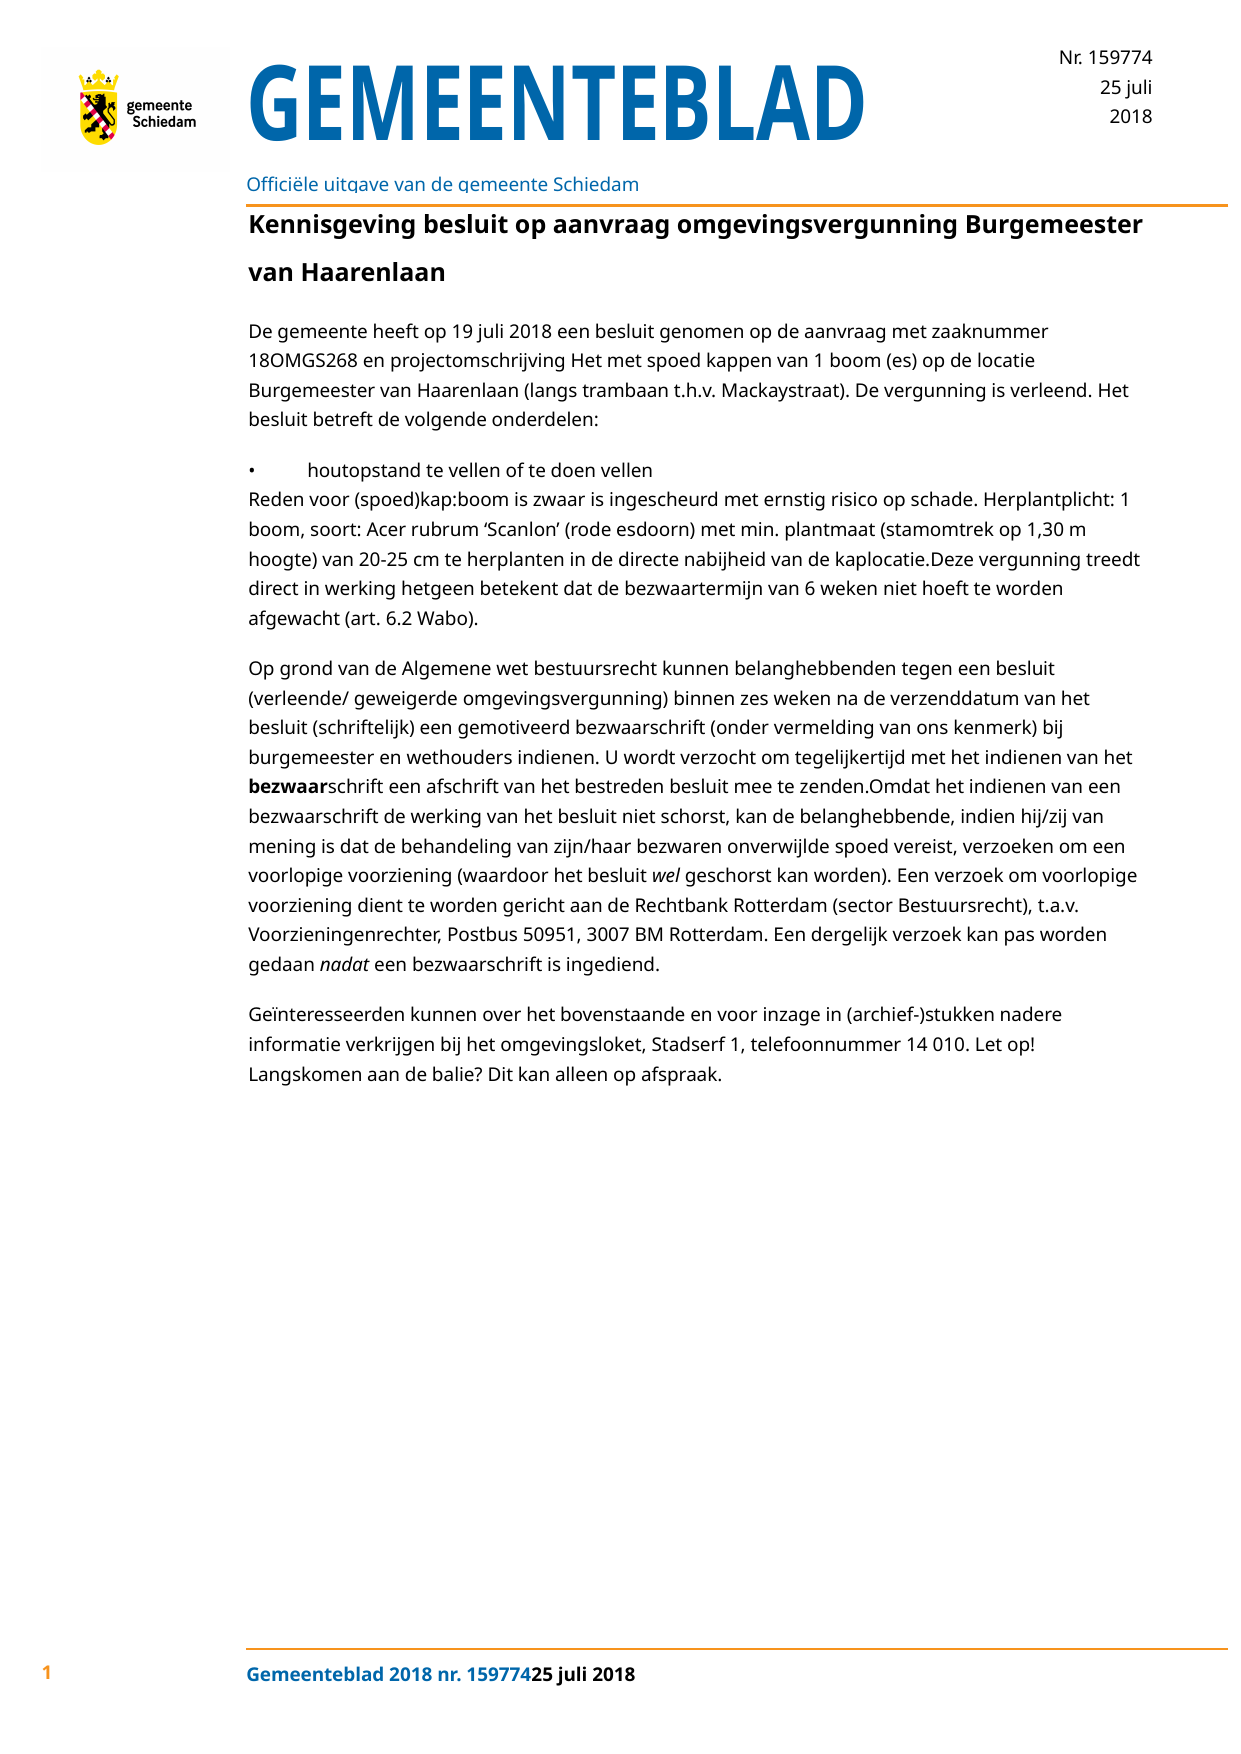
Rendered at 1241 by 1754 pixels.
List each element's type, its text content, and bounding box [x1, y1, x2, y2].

text Reden voor (spoed)kap:boom is zwaar is ingescheurd met ernstig risico op schade. Herplantplicht: 1 boom, soort: Acer rubrum ‘Scanlon’ (rode esdoorn) met min. plantmaat (stamomtrek op 1,30 m hoogte) van 20-25 cm te herplanten in de directe nabijheid van de kaplocatie.Deze vergunning treedt direct in werking hetgeen betekent dat de bezwaartermijn van 6 weken niet hoeft te worden afgewacht (art. 6.2 Wabo). [248, 487, 1152, 631]
text Kennisgeving besluit op aanvraag omgevingsvergunning Burgemeester van Haarenlaan [248, 207, 1152, 288]
text Op grond van de Algemene wet bestuursrecht kunnen belanghebbenden tegen een besluit (verleende/ geweigerde omgevingsvergunning) binnen zes weken na de verzenddatum van het besluit (schriftelijk) een gemotiveerd bezwaarschrift (onder vermelding van ons kenmerk) bij burgemeester en wethouders indienen. U wordt verzocht om tegelijkertijd met het indienen van het bezwaarschrift een afschrift van het bestreden besluit mee te zenden.Omdat het indienen van een bezwaarschrift de werking van het besluit niet schorst, kan de belanghebbende, indien hij/zij van mening is dat de behandeling van zijn/haar bezwaren onverwijlde spoed vereist, verzoeken om een voorlopige voorziening (waardoor het besluit wel geschorst kan worden). Een verzoek om voorlopige voorziening dient te worden gericht aan de Rechtbank Rotterdam (sector Bestuursrecht), t.a.v. Voorzieningenrechter, Postbus 50951, 3007 BM Rotterdam. Een dergelijk verzoek kan pas worden gedaan nadat een bezwaarschrift is ingediend. [248, 655, 1152, 977]
text Geïnteresseerden kunnen over het bovenstaande en voor inzage in (archief-)stukken nadere informatie verkrijgen bij het omgevingsloket, Stadserf 1, telefoonnummer 14 010. Let op! Langskomen aan de balie? Dit kan alleen op afspraak. [248, 1002, 1152, 1087]
text De gemeente heeft op 19 juli 2018 een besluit genomen op de aanvraag met zaaknummer 18OMGS268 en projectomschrijving Het met spoed kappen van 1 boom (es) op de locatie Burgemeester van Haarenlaan (langs trambaan t.h.v. Mackaystraat). De vergunning is verleend. Het besluit betreft de volgende onderdelen: [248, 318, 1152, 432]
list houtopstand te vellen of te doen vellen [248, 457, 1152, 483]
picture [41, 47, 231, 172]
